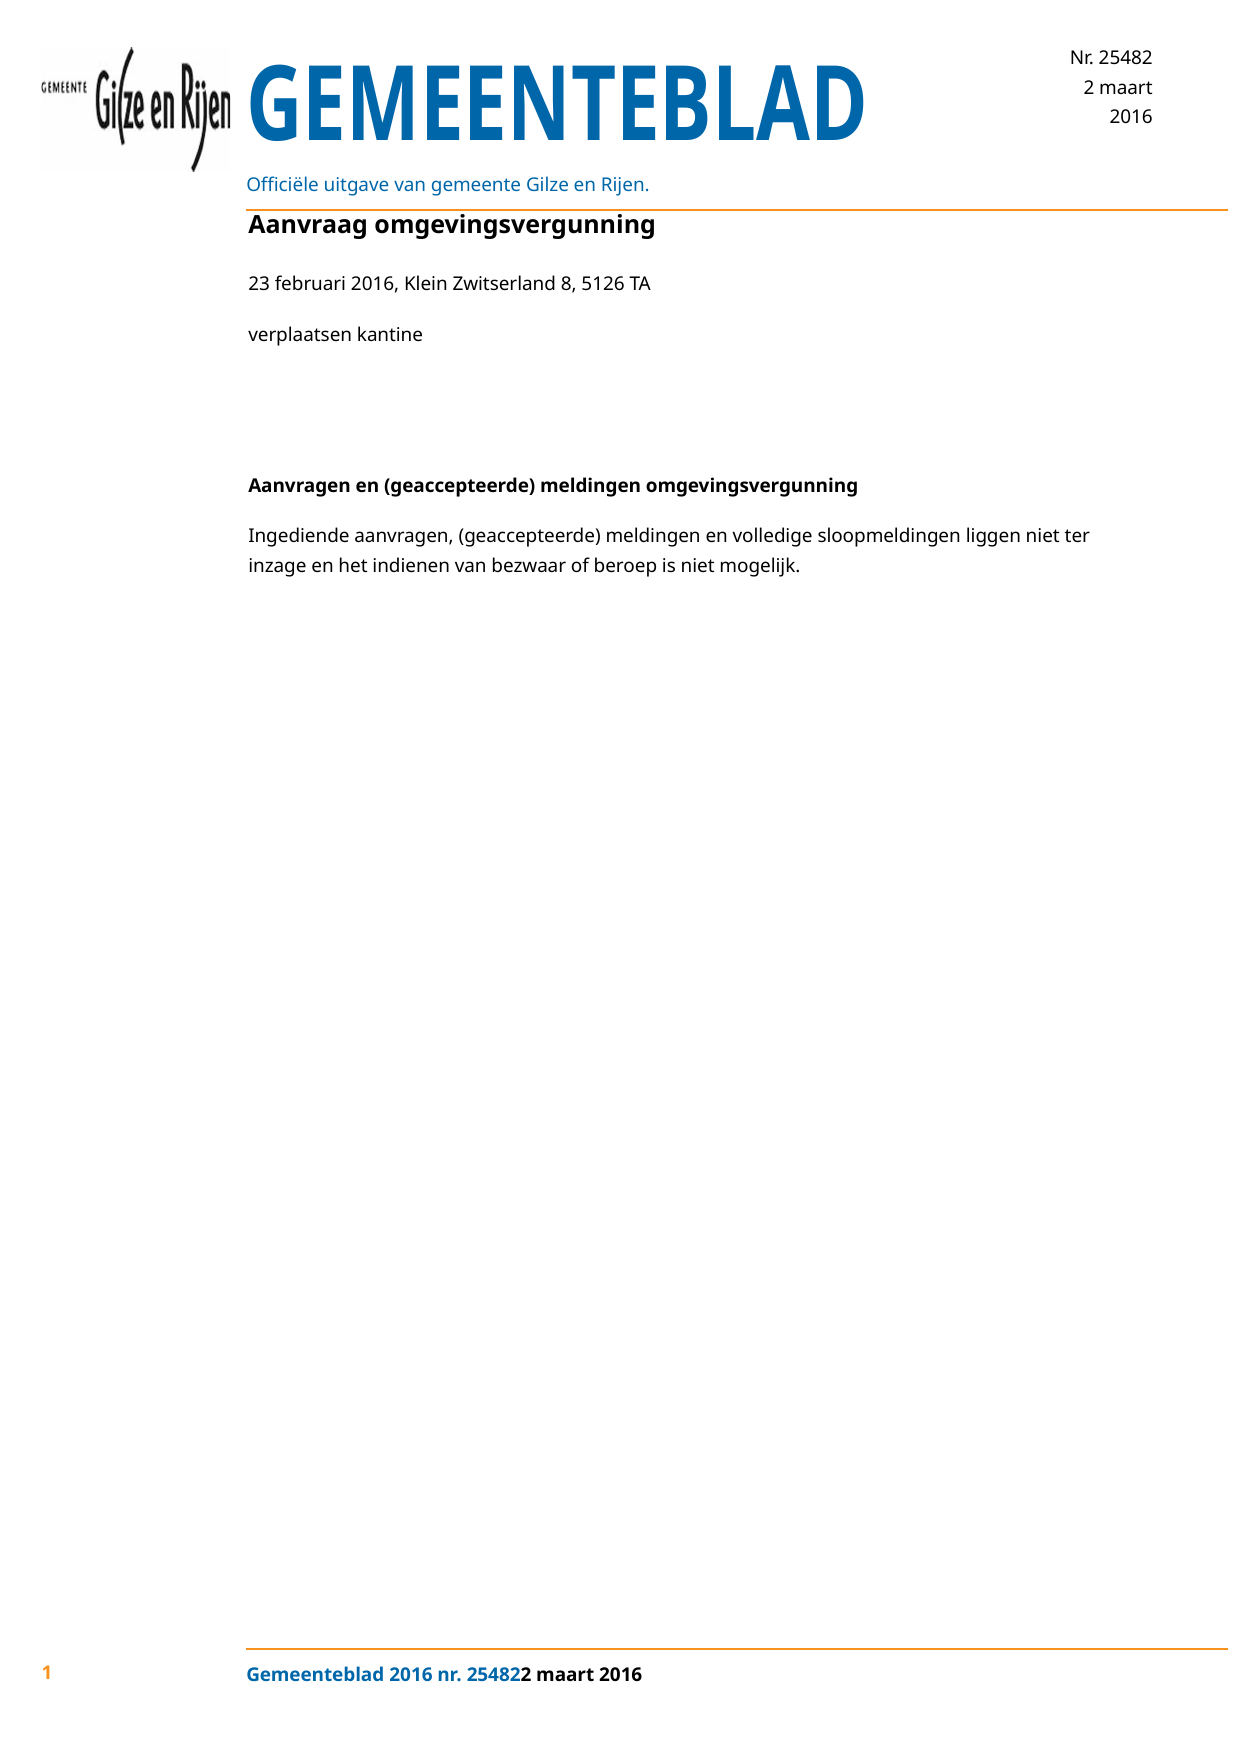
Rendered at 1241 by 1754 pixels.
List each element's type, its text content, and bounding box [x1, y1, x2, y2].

text Ingediende aanvragen, (geaccepteerde) meldingen en volledige sloopmeldingen liggen niet ter inzage en het indienen van bezwaar of beroep is niet mogelijk. [248, 522, 1152, 578]
picture [41, 47, 231, 172]
text 23 februari 2016, Klein Zwitserland 8, 5126 TA [248, 270, 1152, 296]
text Aanvragen en (geaccepteerde) meldingen omgevingsvergunning [248, 472, 1152, 498]
text verplaatsen kantine [248, 321, 1152, 346]
text Aanvraag omgevingsvergunning [248, 211, 1152, 241]
